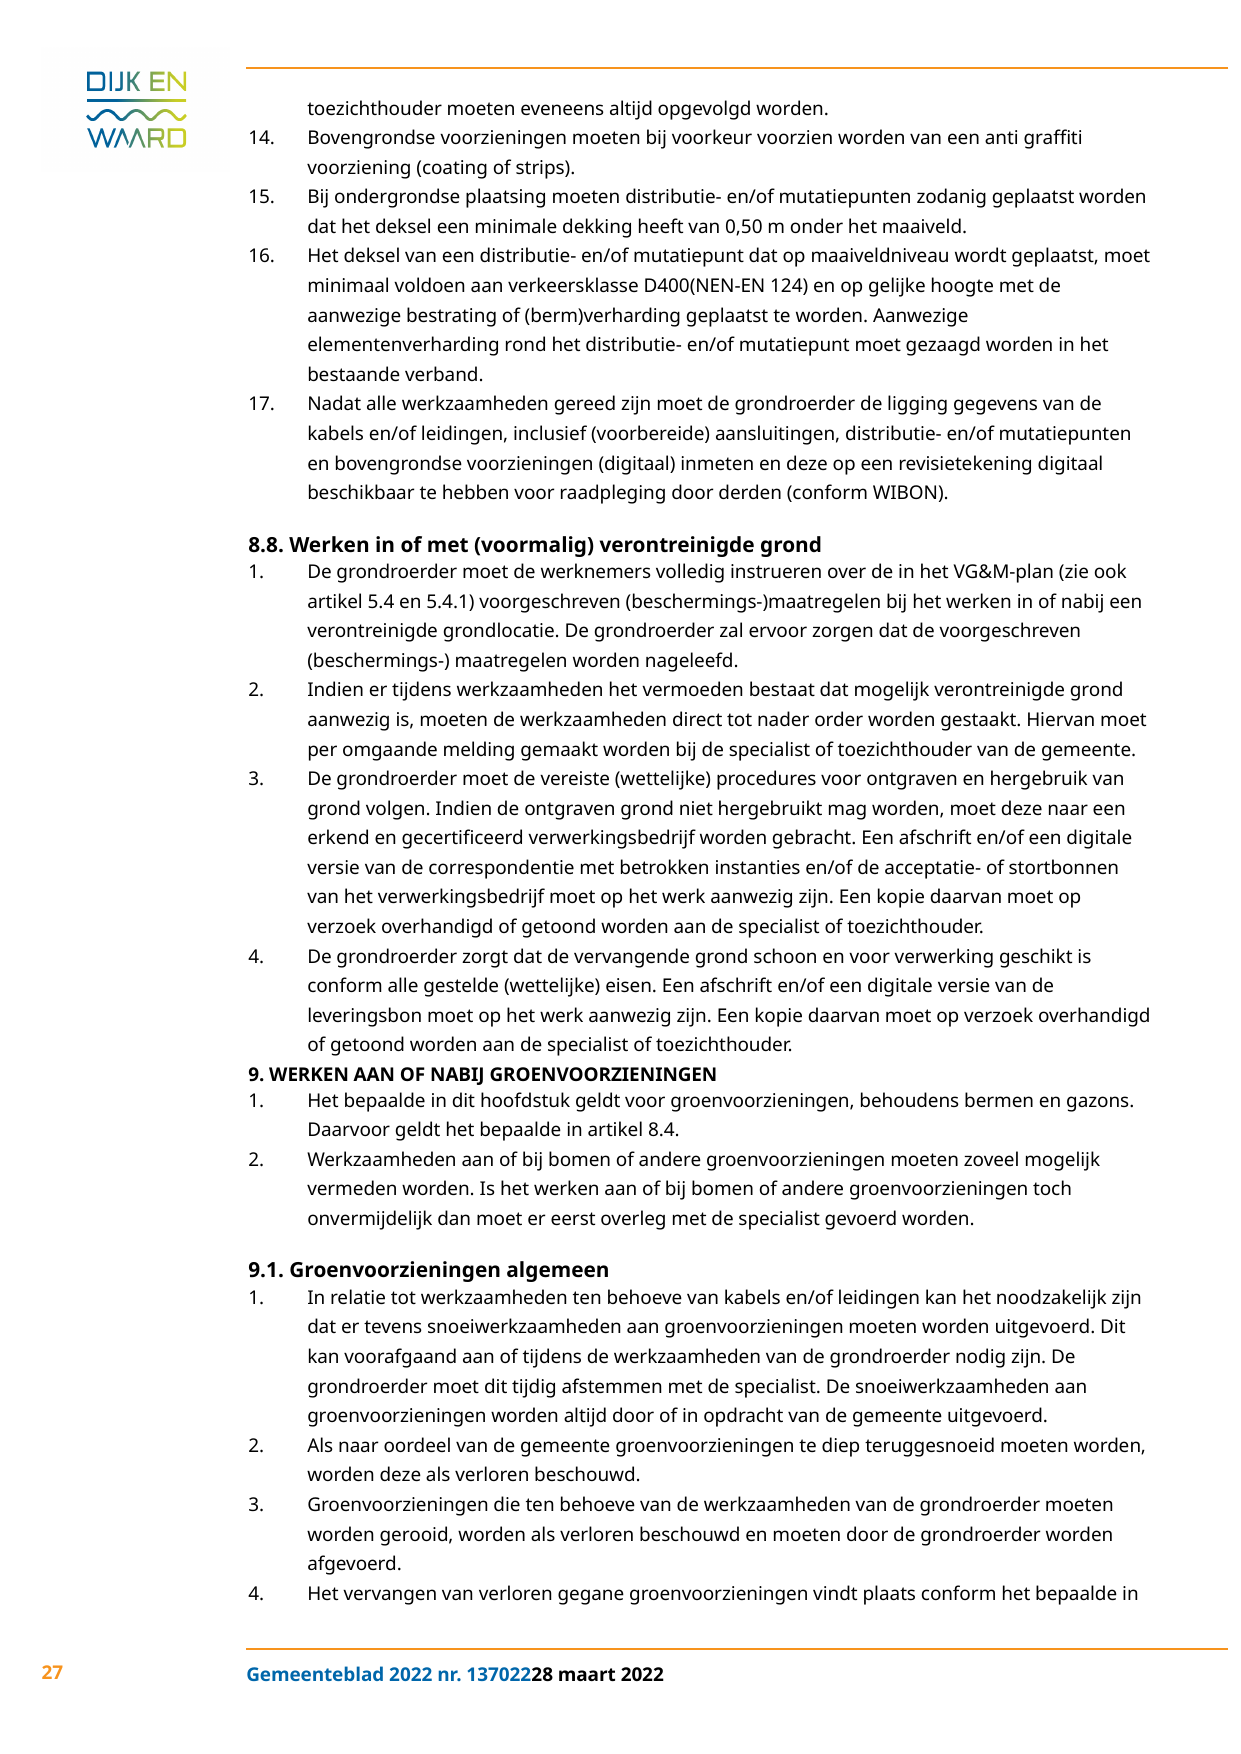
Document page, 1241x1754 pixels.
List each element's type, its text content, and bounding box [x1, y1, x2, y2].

list De grondroerder moet de werknemers volledig instrueren over de in het VG&M-plan (zie ook artikel 5.4 en 5.4.1) voorgeschreven (beschermings-)maatregelen bij het werken in of nabij een verontreinigde grondlocatie. De grondroerder zal ervoor zorgen dat de voorgeschreven (beschermings-) maatregelen worden nageleefd. [248, 558, 1152, 673]
list Het bepaalde in dit hoofdstuk geldt voor groenvoorzieningen, behoudens bermen en gazons. Daarvoor geldt het bepaalde in artikel 8.4. [248, 1087, 1152, 1142]
list Nadat alle werkzaamheden gereed zijn moet de grondroerder de ligging gegevens van de kabels en/of leidingen, inclusief (voorbereide) aansluitingen, distributie- en/of mutatiepunten en bovengrondse voorzieningen (digitaal) inmeten en deze op een revisietekening digitaal beschikbaar te hebben voor raadpleging door derden (conform WIBON). [248, 391, 1152, 505]
text 9.1. Groenvoorzieningen algemeen [248, 1256, 1152, 1284]
picture [41, 47, 231, 172]
list Het vervangen van verloren gegane groenvoorzieningen vindt plaats conform het bepaalde in [248, 1580, 1152, 1606]
list Indien er tijdens werkzaamheden het vermoeden bestaat dat mogelijk verontreinigde grond aanwezig is, moeten de werkzaamheden direct tot nader order worden gestaakt. Hiervan moet per omgaande melding gemaakt worden bij de specialist of toezichthouder van de gemeente. [248, 677, 1152, 761]
list toezichthouder moeten eveneens altijd opgevolgd worden. [248, 95, 1152, 121]
text 9. WERKEN AAN OF NABIJ GROENVOORZIENINGEN [248, 1061, 1152, 1087]
list Werkzaamheden aan of bij bomen of andere groenvoorzieningen moeten zoveel mogelijk vermeden worden. Is het werken aan of bij bomen of andere groenvoorzieningen toch onvermijdelijk dan moet er eerst overleg met de specialist gevoerd worden. [248, 1146, 1152, 1231]
list De grondroerder moet de vereiste (wettelijke) procedures voor ontgraven en hergebruik van grond volgen. Indien de ontgraven grond niet hergebruikt mag worden, moet deze naar een erkend en gecertificeerd verwerkingsbedrijf worden gebracht. Een afschrift en/of een digitale versie van de correspondentie met betrokken instanties en/of de acceptatie- of stortbonnen van het verwerkingsbedrijf moet op het werk aanwezig zijn. Een kopie daarvan moet op verzoek overhandigd of getoond worden aan de specialist of toezichthouder. [248, 765, 1152, 939]
list Bovengrondse voorzieningen moeten bij voorkeur voorzien worden van een anti graffiti voorziening (coating of strips). [248, 124, 1152, 180]
list Als naar oordeel van de gemeente groenvoorzieningen te diep teruggesnoeid moeten worden, worden deze als verloren beschouwd. [248, 1432, 1152, 1487]
text 8.8. Werken in of met (voormalig) verontreinigde grond [248, 530, 1152, 558]
list In relatie tot werkzaamheden ten behoeve van kabels en/of leidingen kan het noodzakelijk zijn dat er tevens snoeiwerkzaamheden aan groenvoorzieningen moeten worden uitgevoerd. Dit kan voorafgaand aan of tijdens de werkzaamheden van de grondroerder nodig zijn. De grondroerder moet dit tijdig afstemmen met de specialist. De snoeiwerkzaamheden aan groenvoorzieningen worden altijd door of in opdracht van de gemeente uitgevoerd. [248, 1284, 1152, 1428]
list De grondroerder zorgt dat de vervangende grond schoon en voor verwerking geschikt is conform alle gestelde (wettelijke) eisen. Een afschrift en/of een digitale versie van de leveringsbon moet op het werk aanwezig zijn. Een kopie daarvan moet op verzoek overhandigd of getoond worden aan de specialist of toezichthouder. [248, 943, 1152, 1057]
list Groenvoorzieningen die ten behoeve van de werkzaamheden van de grondroerder moeten worden gerooid, worden als verloren beschouwd en moeten door de grondroerder worden afgevoerd. [248, 1491, 1152, 1576]
list Bij ondergrondse plaatsing moeten distributie- en/of mutatiepunten zodanig geplaatst worden dat het deksel een minimale dekking heeft van 0,50 m onder het maaiveld. [248, 183, 1152, 239]
list Het deksel van een distributie- en/of mutatiepunt dat op maaiveldniveau wordt geplaatst, moet minimaal voldoen aan verkeersklasse D400(NEN-EN 124) en op gelijke hoogte met de aanwezige bestrating of (berm)verharding geplaatst te worden. Aanwezige elementenverharding rond het distributie- en/of mutatiepunt moet gezaagd worden in het bestaande verband. [248, 243, 1152, 387]
